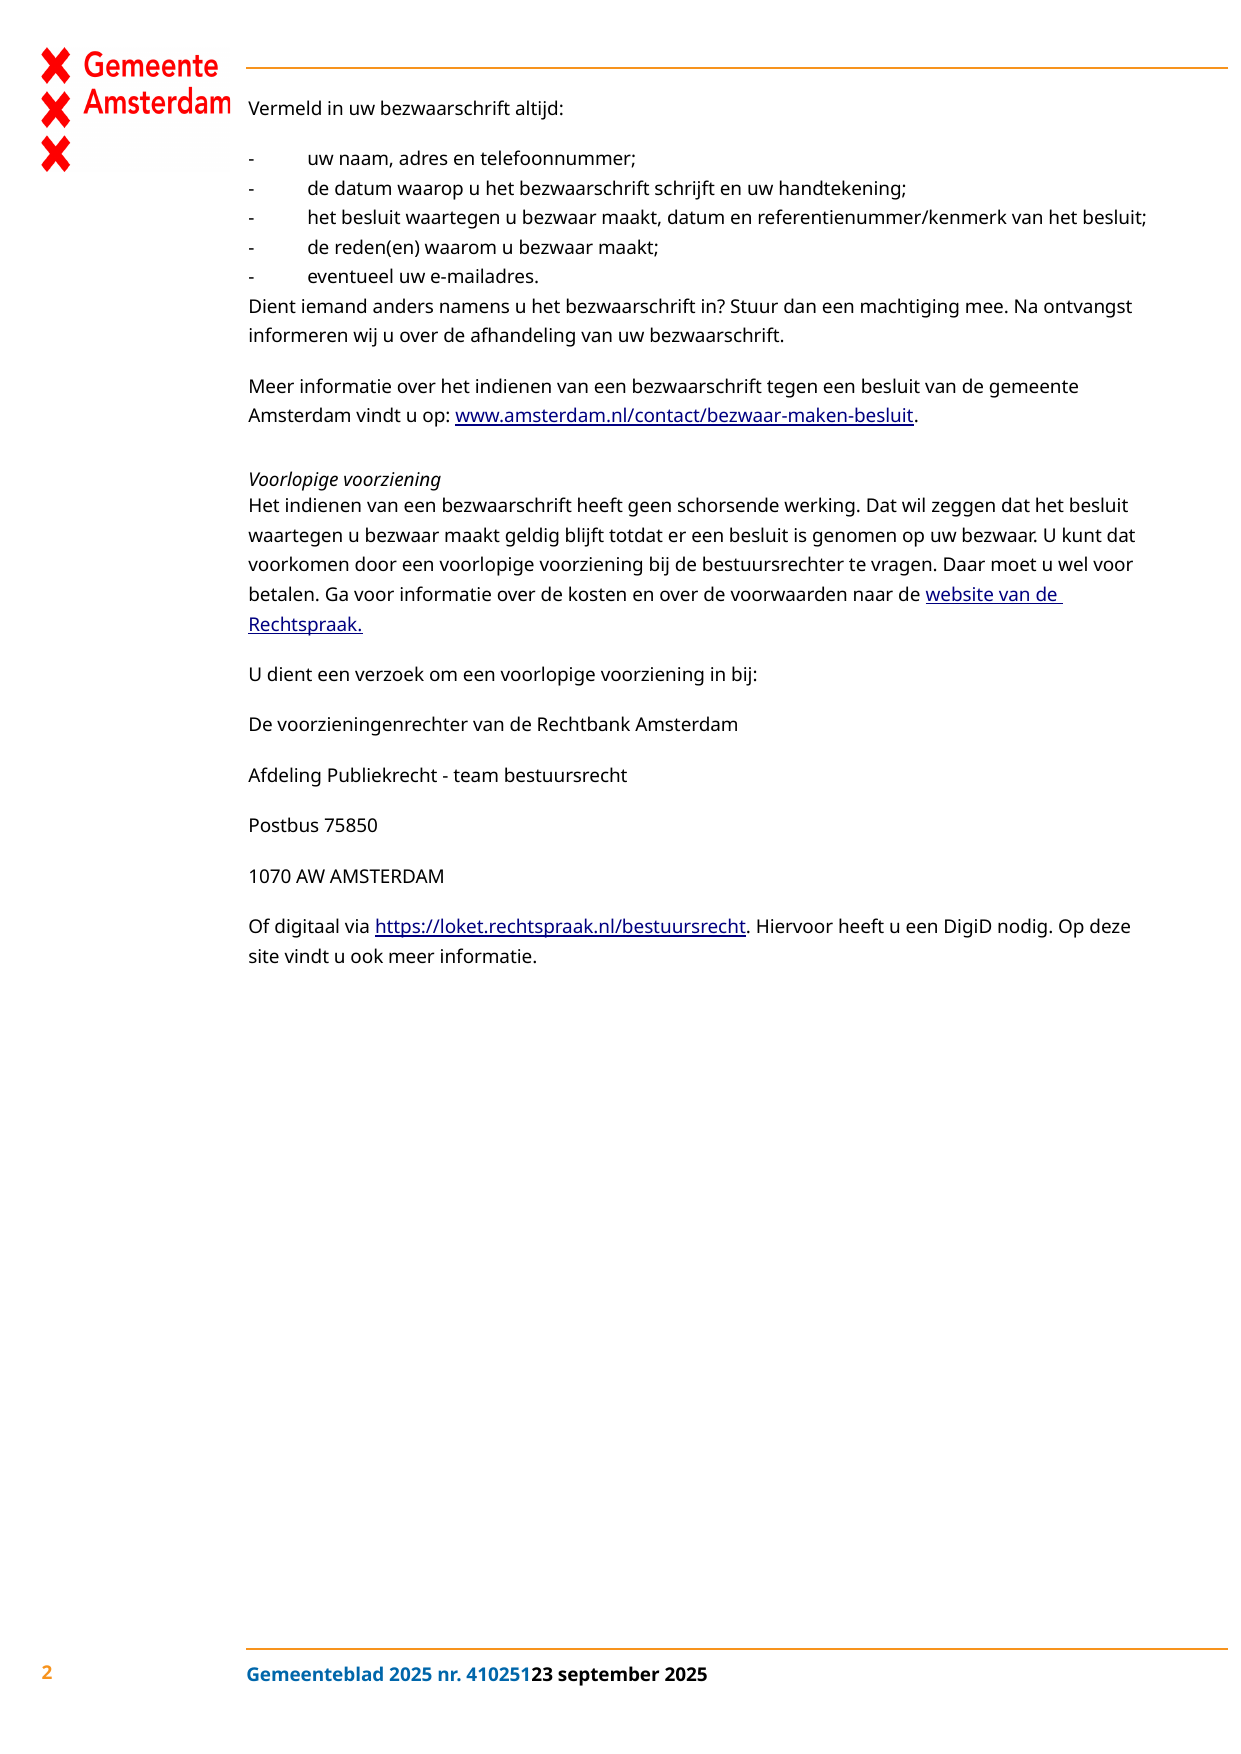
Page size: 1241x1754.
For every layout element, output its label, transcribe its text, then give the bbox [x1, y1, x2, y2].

list de datum waarop u het bezwaarschrift schrijft en uw handtekening; [248, 175, 1152, 201]
text Dient iemand anders namens u het bezwaarschrift in? Stuur dan een machtiging mee. Na ontvangst informeren wij u over de afhandeling van uw bezwaarschrift. [248, 293, 1152, 348]
text Postbus 75850 [248, 812, 1152, 838]
text Het indienen van een bezwaarschrift heeft geen schorsende werking. Dat wil zeggen dat het besluit waartegen u bezwaar maakt geldig blijft totdat er een besluit is genomen op uw bezwaar. U kunt dat voorkomen door een voorlopige voorziening bij de bestuursrechter te vragen. Daar moet u wel voor betalen. Ga voor informatie over de kosten en over de voorwaarden naar de website van de Rechtspraak. [248, 492, 1152, 636]
text Vermeld in uw bezwaarschrift altijd: [248, 95, 1152, 121]
text Afdeling Publiekrecht - team bestuursrecht [248, 762, 1152, 788]
picture [41, 47, 231, 172]
text Voorlopige voorziening [248, 467, 1152, 492]
list het besluit waartegen u bezwaar maakt, datum en referentienummer/kenmerk van het besluit; [248, 204, 1152, 230]
text Of digitaal via https://loket.rechtspraak.nl/bestuursrecht. Hiervoor heeft u een DigiD nodig. Op deze site vindt u ook meer informatie. [248, 913, 1152, 968]
text U dient een verzoek om een voorlopige voorziening in bij: [248, 661, 1152, 687]
text De voorzieningenrechter van de Rechtbank Amsterdam [248, 712, 1152, 737]
list uw naam, adres en telefoonnummer; [248, 145, 1152, 171]
list eventueel uw e-mailadres. [248, 263, 1152, 289]
text 1070 AW AMSTERDAM [248, 863, 1152, 888]
list de reden(en) waarom u bezwaar maakt; [248, 234, 1152, 260]
text Meer informatie over het indienen van een bezwaarschrift tegen een besluit van de gemeente Amsterdam vindt u op: www.amsterdam.nl/contact/bezwaar-maken-besluit. [248, 373, 1152, 428]
